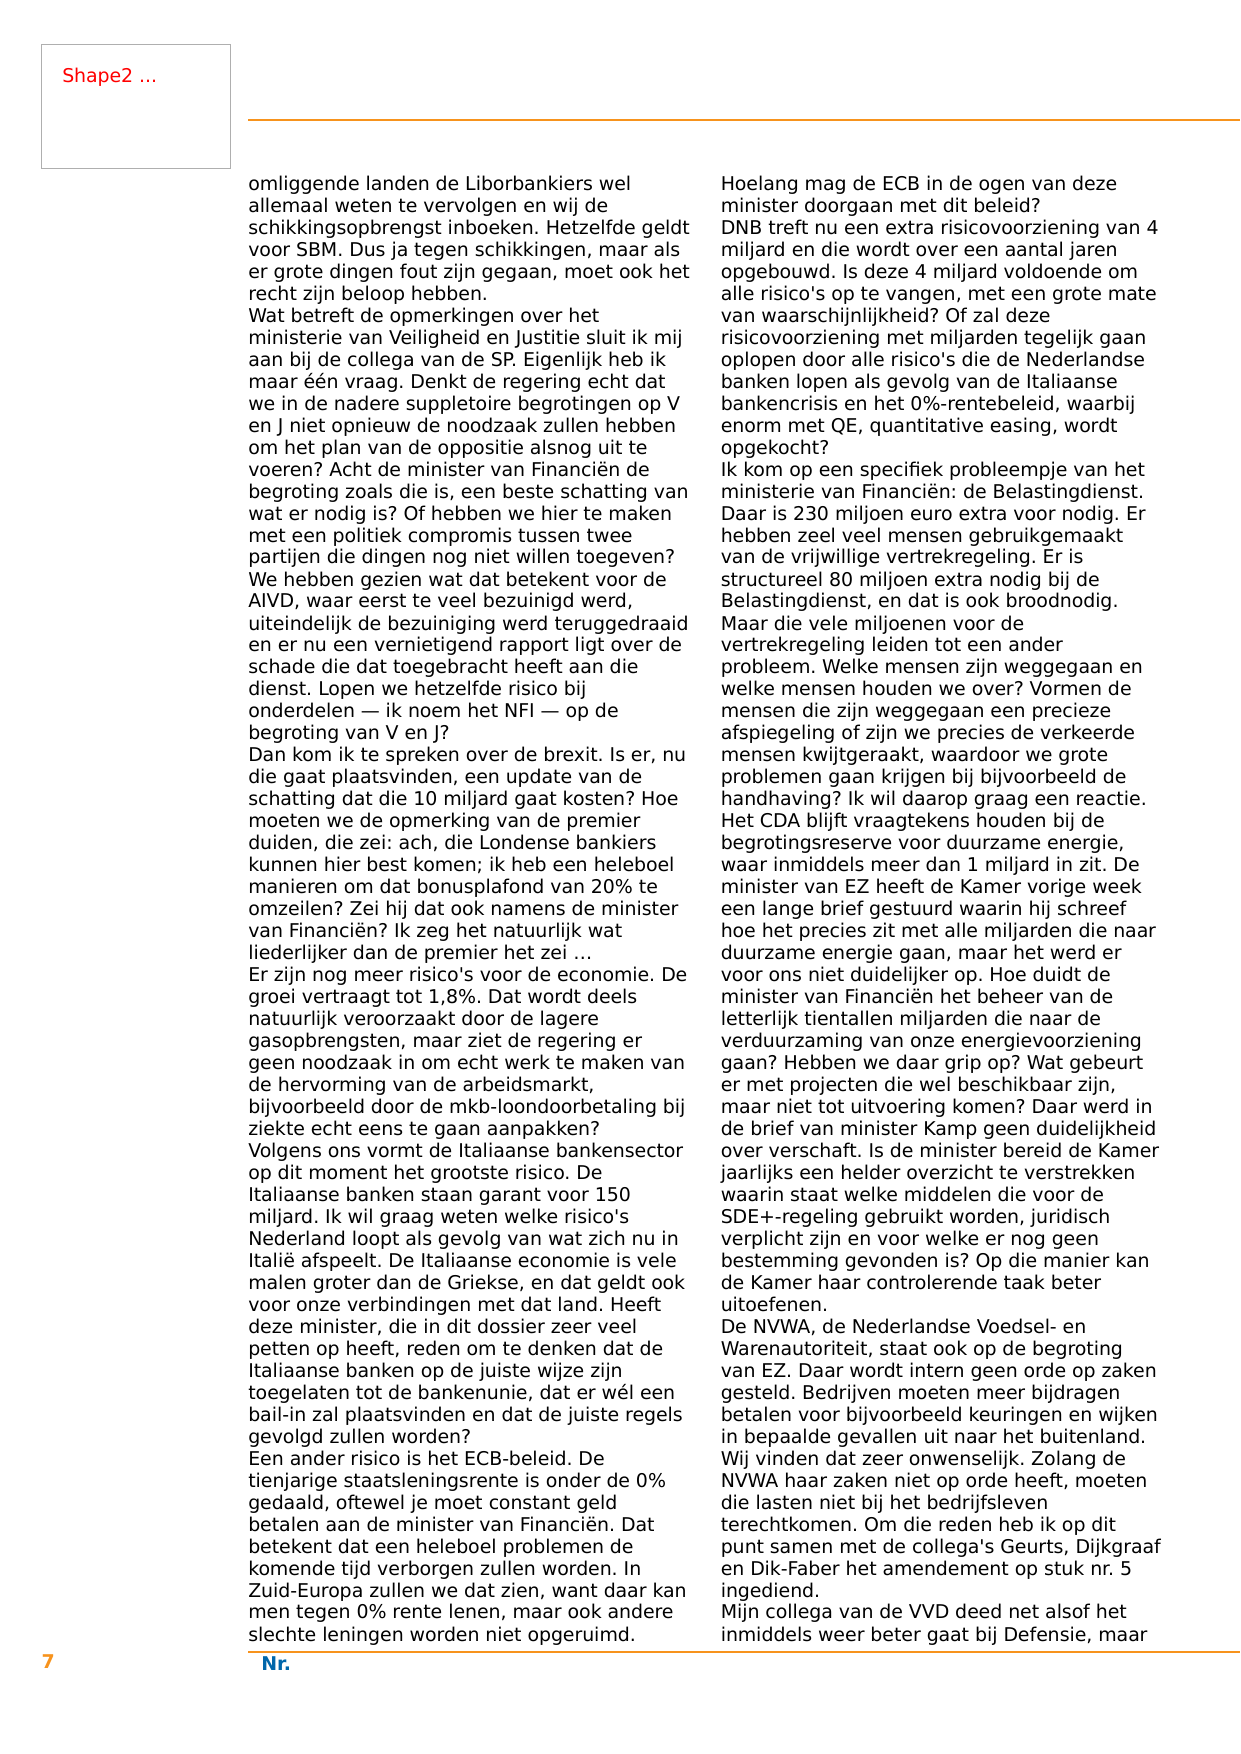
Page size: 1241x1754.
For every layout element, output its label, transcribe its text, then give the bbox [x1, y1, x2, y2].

text De NVWA, de Nederlandse Voedsel- en Warenautoriteit, staat ook op de begroting van EZ. Daar wordt intern geen orde op zaken gesteld. Bedrijven moeten meer bijdragen betalen voor bijvoorbeeld keuringen en wijken in bepaalde gevallen uit naar het buitenland. Wij vinden dat zeer onwenselijk. Zolang de NVWA haar zaken niet op orde heeft, moeten die lasten niet bij het bedrijfsleven terechtkomen. Om die reden heb ik op dit punt samen met de collega's Geurts, Dijkgraaf en Dik-Faber het amendement op stuk nr. 5 ingediend. [721, 1316, 1163, 1601]
text Het CDA blijft vraagtekens houden bij de begrotingsreserve voor duurzame energie, waar inmiddels meer dan 1 miljard in zit. De minister van EZ heeft de Kamer vorige week een lange brief gestuurd waarin hij schreef hoe het precies zit met alle miljarden die naar duurzame energie gaan, maar het werd er voor ons niet duidelijker op. Hoe duidt de minister van Financiën het beheer van de letterlijk tientallen miljarden die naar de verduurzaming van onze energievoorziening gaan? Hebben we daar grip op? Wat gebeurt er met projecten die wel beschikbaar zijn, maar niet tot uitvoering komen? Daar werd in de brief van minister Kamp geen duidelijkheid over verschaft. Is de minister bereid de Kamer jaarlijks een helder overzicht te verstrekken waarin staat welke middelen die voor de SDE+-regeling gebruikt worden, juridisch verplicht zijn en voor welke er nog geen bestemming gevonden is? Op die manier kan de Kamer haar controlerende taak beter uitoefenen. [721, 810, 1163, 1316]
text DNB treft nu een extra risicovoorziening van 4 miljard en die wordt over een aantal jaren opgebouwd. Is deze 4 miljard voldoende om alle risico's op te vangen, met een grote mate van waarschijnlijkheid? Of zal deze risicovoorziening met miljarden tegelijk gaan oplopen door alle risico's die de Nederlandse banken lopen als gevolg van de Italiaanse bankencrisis en het 0%-rentebeleid, waarbij enorm met QE, quantitative easing, wordt opgekocht? [721, 217, 1163, 458]
text Wat betreft de opmerkingen over het ministerie van Veiligheid en Justitie sluit ik mij aan bij de collega van de SP. Eigenlijk heb ik maar één vraag. Denkt de regering echt dat we in de nadere suppletoire begrotingen op V en J niet opnieuw de noodzaak zullen hebben om het plan van de oppositie alsnog uit te voeren? Acht de minister van Financiën de begroting zoals die is, een beste schatting van wat er nodig is? Of hebben we hier te maken met een politiek compromis tussen twee partijen die dingen nog niet willen toegeven? We hebben gezien wat dat betekent voor de AIVD, waar eerst te veel bezuinigd werd, uiteindelijk de bezuiniging werd teruggedraaid en er nu een vernietigend rapport ligt over de schade die dat toegebracht heeft aan die dienst. Lopen we hetzelfde risico bij onderdelen — ik noem het NFI — op de begroting van V en J? [248, 305, 691, 744]
text Ik kom op een specifiek probleempje van het ministerie van Financiën: de Belastingdienst. Daar is 230 miljoen euro extra voor nodig. Er hebben zeel veel mensen gebruikgemaakt van de vrijwillige vertrekregeling. Er is structureel 80 miljoen extra nodig bij de Belastingdienst, en dat is ook broodnodig. Maar die vele miljoenen voor de vertrekregeling leiden tot een ander probleem. Welke mensen zijn weggegaan en welke mensen houden we over? Vormen de mensen die zijn weggegaan een precieze afspiegeling of zijn we precies de verkeerde mensen kwijtgeraakt, waardoor we grote problemen gaan krijgen bij bijvoorbeeld de handhaving? Ik wil daarop graag een reactie. [721, 458, 1163, 810]
text Er zijn nog meer risico's voor de economie. De groei vertraagt tot 1,8%. Dat wordt deels natuurlijk veroorzaakt door de lagere gasopbrengsten, maar ziet de regering er geen noodzaak in om echt werk te maken van de hervorming van de arbeidsmarkt, bijvoorbeeld door de mkb-loondoorbetaling bij ziekte echt eens te gaan aanpakken? [248, 964, 691, 1140]
text omliggende landen de Liborbankiers wel allemaal weten te vervolgen en wij de schikkingsopbrengst inboeken. Hetzelfde geldt voor SBM. Dus ja tegen schikkingen, maar als er grote dingen fout zijn gegaan, moet ook het recht zijn beloop hebben. [248, 173, 691, 305]
text Een ander risico is het ECB-beleid. De tienjarige staatsleningsrente is onder de 0% gedaald, oftewel je moet constant geld betalen aan de minister van Financiën. Dat betekent dat een heleboel problemen de komende tijd verborgen zullen worden. In Zuid-Europa zullen we dat zien, want daar kan men tegen 0% rente lenen, maar ook andere slechte leningen worden niet opgeruimd. [248, 1448, 691, 1645]
text Hoelang mag de ECB in de ogen van deze minister doorgaan met dit beleid? [721, 173, 1163, 217]
text Dan kom ik te spreken over de brexit. Is er, nu die gaat plaatsvinden, een update van de schatting dat die 10 miljard gaat kosten? Hoe moeten we de opmerking van de premier duiden, die zei: ach, die Londense bankiers kunnen hier best komen; ik heb een heleboel manieren om dat bonusplafond van 20% te omzeilen? Zei hij dat ook namens de minister van Financiën? Ik zeg het natuurlijk wat liederlijker dan de premier het zei … [248, 744, 691, 964]
text Mijn collega van de VVD deed net alsof het inmiddels weer beter gaat bij Defensie, maar [721, 1601, 1163, 1645]
text Volgens ons vormt de Italiaanse bankensector op dit moment het grootste risico. De Italiaanse banken staan garant voor 150 miljard. Ik wil graag weten welke risico's Nederland loopt als gevolg van wat zich nu in Italië afspeelt. De Italiaanse economie is vele malen groter dan de Griekse, en dat geldt ook voor onze verbindingen met dat land. Heeft deze minister, die in dit dossier zeer veel petten op heeft, reden om te denken dat de Italiaanse banken op de juiste wijze zijn toegelaten tot de bankenunie, dat er wél een bail-in zal plaatsvinden en dat de juiste regels gevolgd zullen worden? [248, 1140, 691, 1448]
